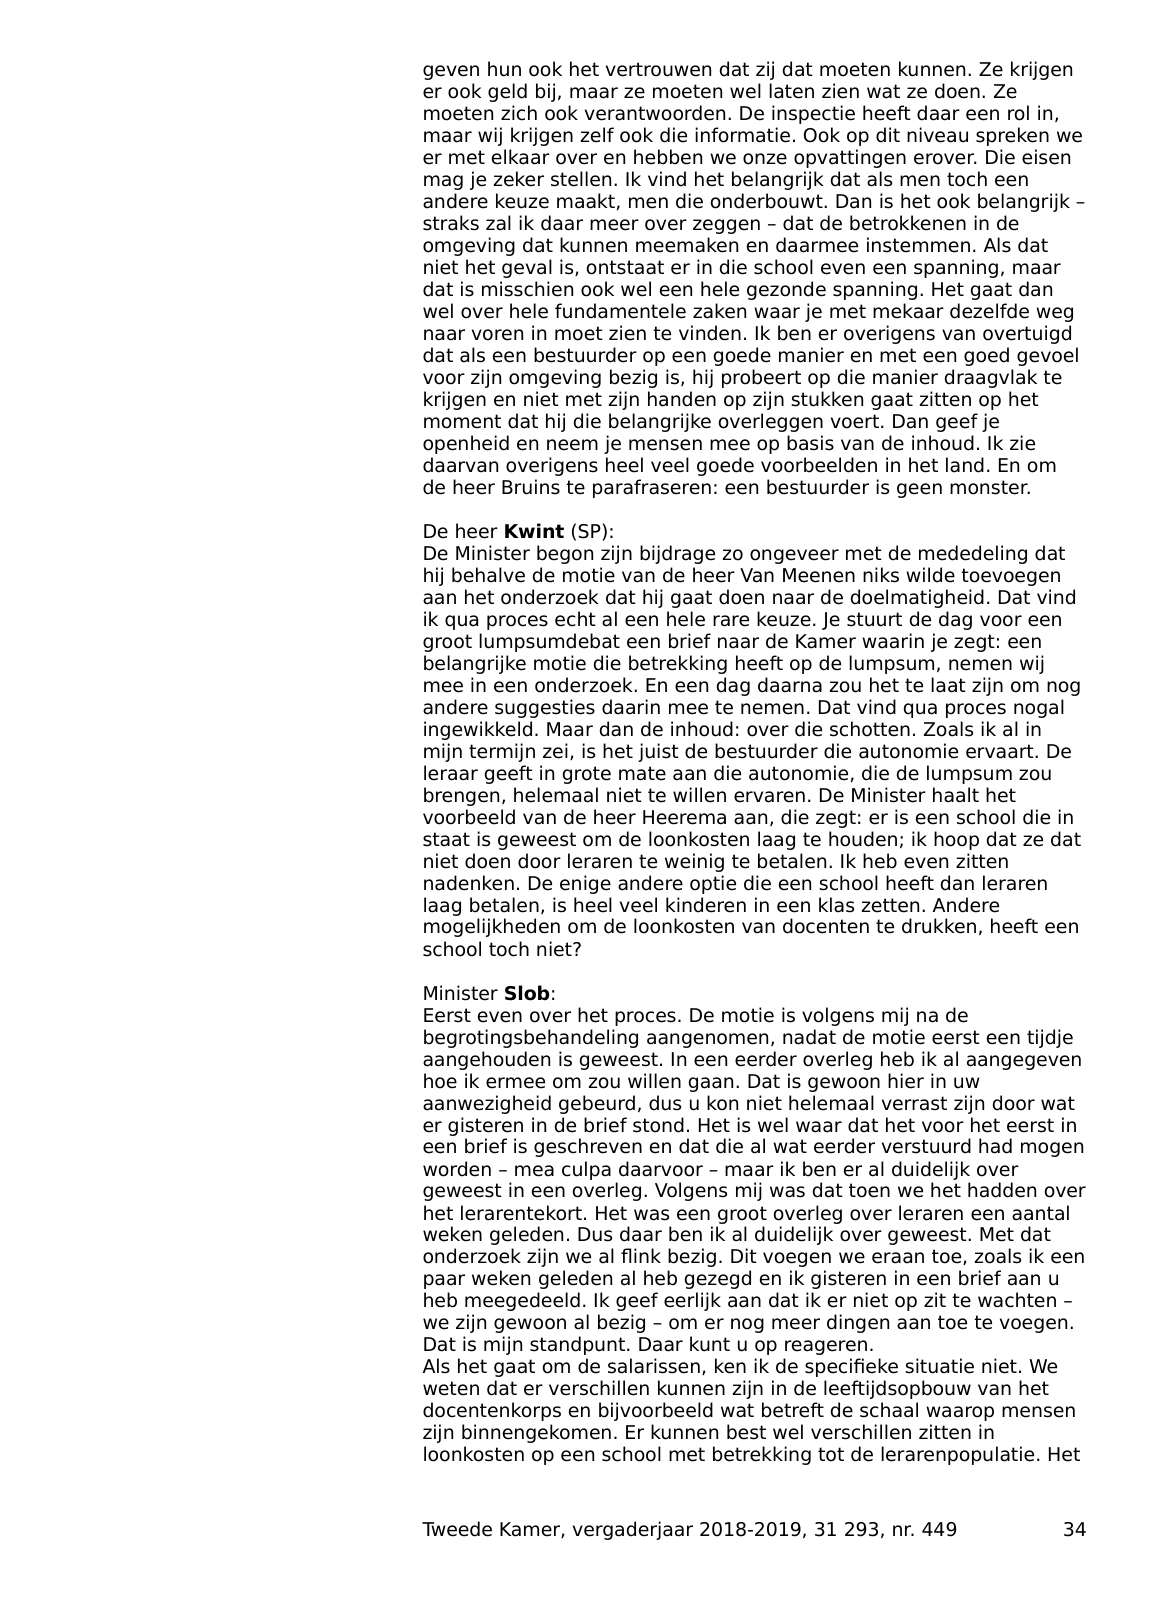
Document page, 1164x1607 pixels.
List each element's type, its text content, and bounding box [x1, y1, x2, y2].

text De heer Kwint (SP): [422, 521, 1087, 543]
text Eerst even over het proces. De motie is volgens mij na de begrotingsbehandeling aangenomen, nadat de motie eerst een tijdje aangehouden is geweest. In een eerder overleg heb ik al aangegeven hoe ik ermee om zou willen gaan. Dat is gewoon hier in uw aanwezigheid gebeurd, dus u kon niet helemaal verrast zijn door wat er gisteren in de brief stond. Het is wel waar dat het voor het eerst in een brief is geschreven en dat die al wat eerder verstuurd had mogen worden – mea culpa daarvoor – maar ik ben er al duidelijk over geweest in een overleg. Volgens mij was dat toen we het hadden over het lerarentekort. Het was een groot overleg over leraren een aantal weken geleden. Dus daar ben ik al duidelijk over geweest. Met dat onderzoek zijn we al flink bezig. Dit voegen we eraan toe, zoals ik een paar weken geleden al heb gezegd en ik gisteren in een brief aan u heb meegedeeld. Ik geef eerlijk aan dat ik er niet op zit te wachten – we zijn gewoon al bezig – om er nog meer dingen aan toe te voegen. Dat is mijn standpunt. Daar kunt u op reageren. [422, 1004, 1087, 1356]
text Als het gaat om de salarissen, ken ik de specifieke situatie niet. We weten dat er verschillen kunnen zijn in de leeftijdsopbouw van het docentenkorps en bijvoorbeeld wat betreft de schaal waarop mensen zijn binnengekomen. Er kunnen best wel verschillen zitten in loonkosten op een school met betrekking tot de lerarenpopulatie. Het [422, 1356, 1087, 1466]
text geven hun ook het vertrouwen dat zij dat moeten kunnen. Ze krijgen er ook geld bij, maar ze moeten wel laten zien wat ze doen. Ze moeten zich ook verantwoorden. De inspectie heeft daar een rol in, maar wij krijgen zelf ook die informatie. Ook op dit niveau spreken we er met elkaar over en hebben we onze opvattingen erover. Die eisen mag je zeker stellen. Ik vind het belangrijk dat als men toch een andere keuze maakt, men die onderbouwt. Dan is het ook belangrijk – straks zal ik daar meer over zeggen – dat de betrokkenen in de omgeving dat kunnen meemaken en daarmee instemmen. Als dat niet het geval is, ontstaat er in die school even een spanning, maar dat is misschien ook wel een hele gezonde spanning. Het gaat dan wel over hele fundamentele zaken waar je met mekaar dezelfde weg naar voren in moet zien te vinden. Ik ben er overigens van overtuigd dat als een bestuurder op een goede manier en met een goed gevoel voor zijn omgeving bezig is, hij probeert op die manier draagvlak te krijgen en niet met zijn handen op zijn stukken gaat zitten op het moment dat hij die belangrijke overleggen voert. Dan geef je openheid en neem je mensen mee op basis van de inhoud. Ik zie daarvan overigens heel veel goede voorbeelden in het land. En om de heer Bruins te parafraseren: een bestuurder is geen monster. [422, 59, 1087, 499]
text De Minister begon zijn bijdrage zo ongeveer met de mededeling dat hij behalve de motie van de heer Van Meenen niks wilde toevoegen aan het onderzoek dat hij gaat doen naar de doelmatigheid. Dat vind ik qua proces echt al een hele rare keuze. Je stuurt de dag voor een groot lumpsumdebat een brief naar de Kamer waarin je zegt: een belangrijke motie die betrekking heeft op de lumpsum, nemen wij mee in een onderzoek. En een dag daarna zou het te laat zijn om nog andere suggesties daarin mee te nemen. Dat vind qua proces nogal ingewikkeld. Maar dan de inhoud: over die schotten. Zoals ik al in mijn termijn zei, is het juist de bestuurder die autonomie ervaart. De leraar geeft in grote mate aan die autonomie, die de lumpsum zou brengen, helemaal niet te willen ervaren. De Minister haalt het voorbeeld van de heer Heerema aan, die zegt: er is een school die in staat is geweest om de loonkosten laag te houden; ik hoop dat ze dat niet doen door leraren te weinig te betalen. Ik heb even zitten nadenken. De enige andere optie die een school heeft dan leraren laag betalen, is heel veel kinderen in een klas zetten. Andere mogelijkheden om de loonkosten van docenten te drukken, heeft een school toch niet? [422, 543, 1087, 960]
text Minister Slob: [422, 983, 1087, 1004]
